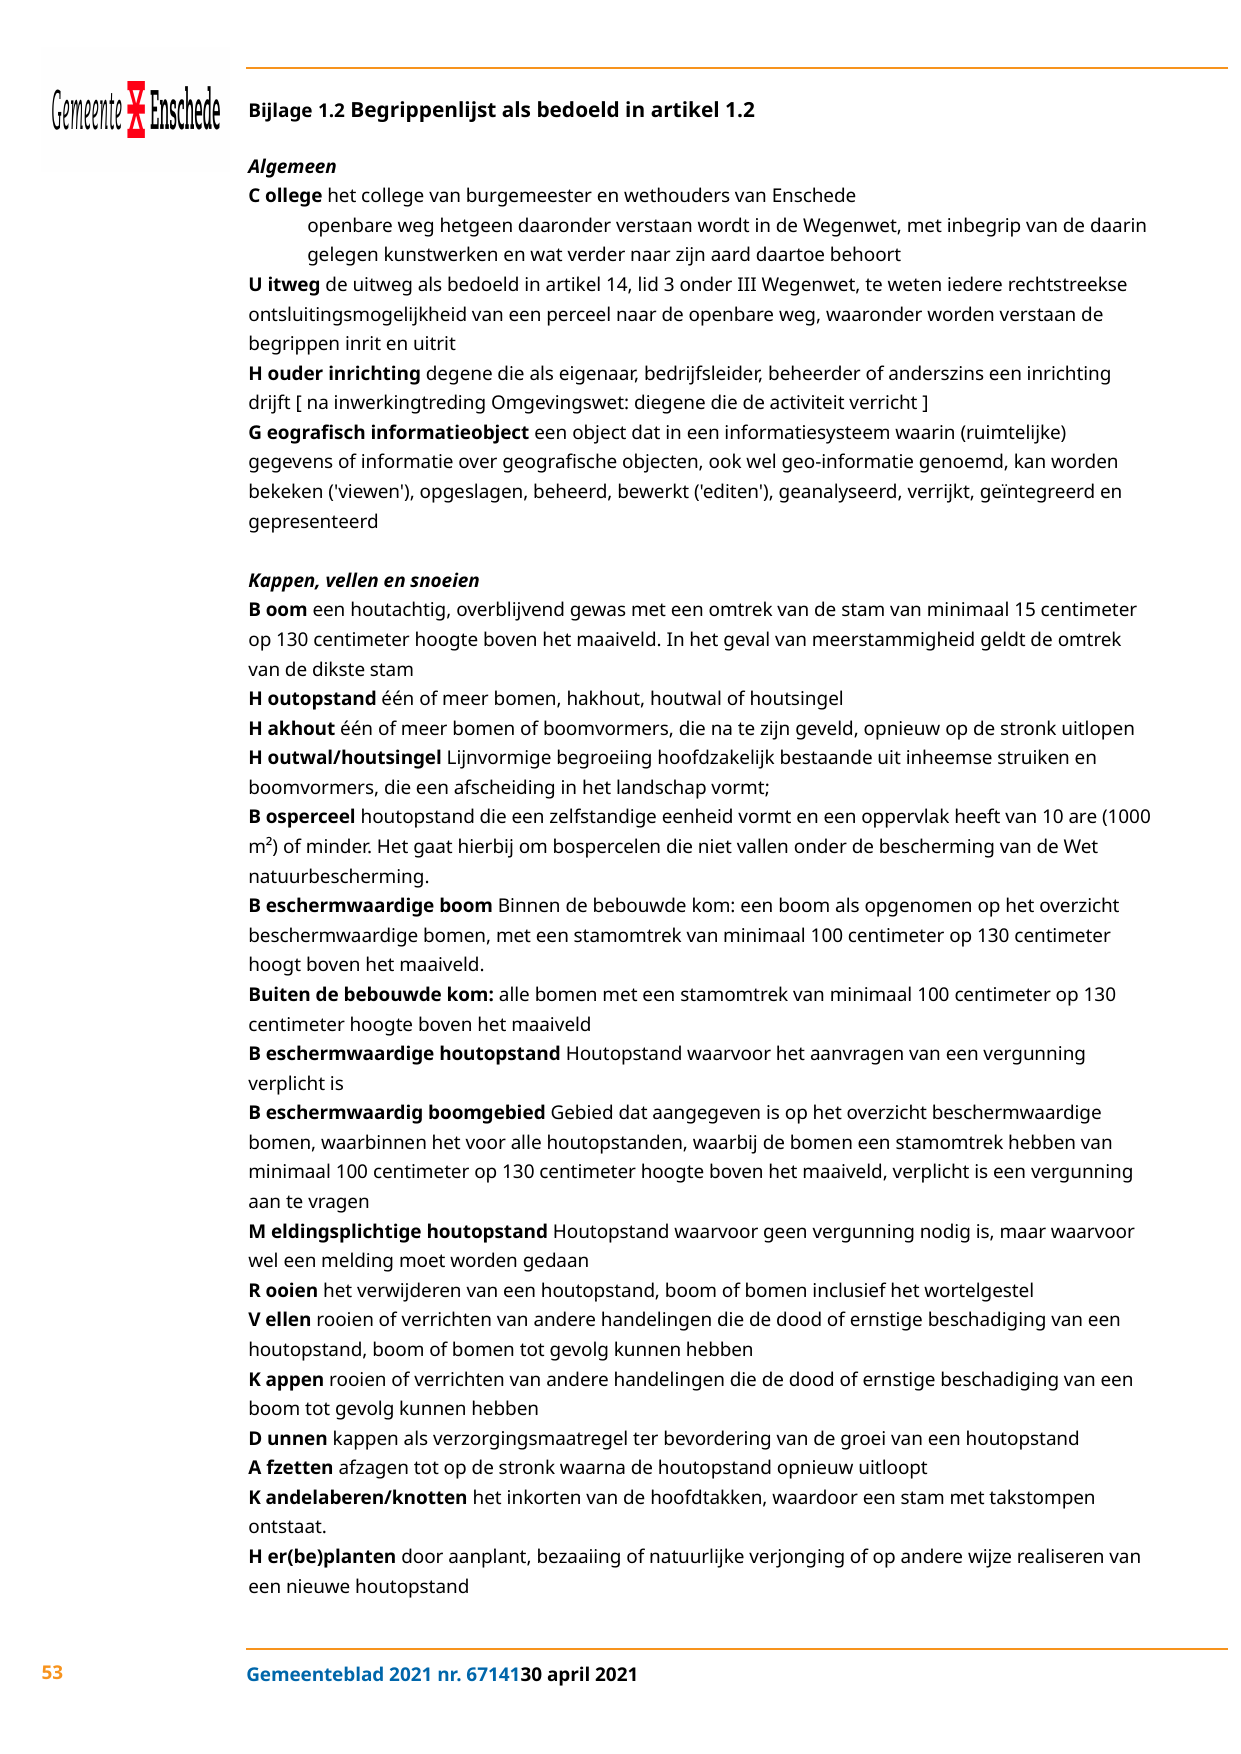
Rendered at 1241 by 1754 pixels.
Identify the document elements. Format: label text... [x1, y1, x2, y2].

text M eldingsplichtige houtopstand Houtopstand waarvoor geen vergunning nodig is, maar waarvoor wel een melding moet worden gedaan [248, 1218, 1152, 1273]
text H outwal/houtsingel Lijnvormige begroeiing hoofdzakelijk bestaande uit inheemse struiken en boomvormers, die een afscheiding in het landschap vormt; [248, 744, 1152, 800]
text V ellen rooien of verrichten van andere handelingen die de dood of ernstige beschadiging van een houtopstand, boom of bomen tot gevolg kunnen hebben [248, 1307, 1152, 1362]
text K appen rooien of verrichten van andere handelingen die de dood of ernstige beschadiging van een boom tot gevolg kunnen hebben [248, 1366, 1152, 1421]
text H outopstand één of meer bomen, hakhout, houtwal of houtsingel [248, 685, 1152, 711]
text Algemeen [248, 153, 1152, 179]
text B eschermwaardige boom Binnen de bebouwde kom: een boom als opgenomen op het overzicht beschermwaardige bomen, met een stamomtrek van minimaal 100 centimeter op 130 centimeter hoogt boven het maaiveld. [248, 892, 1152, 977]
text B oom een houtachtig, overblijvend gewas met een omtrek van de stam van minimaal 15 centimeter op 130 centimeter hoogte boven het maaiveld. In het geval van meerstammigheid geldt de omtrek van de dikste stam [248, 597, 1152, 682]
text Bijlage 1.2 Begrippenlijst als bedoeld in artikel 1.2 [248, 95, 1152, 123]
text Kappen, vellen en snoeien [248, 567, 1152, 593]
text U itweg de uitweg als bedoeld in artikel 14, lid 3 onder III Wegenwet, te weten iedere rechtstreekse ontsluitingsmogelijkheid van een perceel naar de openbare weg, waaronder worden verstaan de begrippen inrit en uitrit [248, 271, 1152, 356]
text H akhout één of meer bomen of boomvormers, die na te zijn geveld, opnieuw op de stronk uitlopen [248, 715, 1152, 741]
text Buiten de bebouwde kom: alle bomen met een stamomtrek van minimaal 100 centimeter op 130 centimeter hoogte boven het maaiveld [248, 981, 1152, 1037]
picture [41, 47, 231, 172]
text H er(be)planten door aanplant, bezaaiing of natuurlijke verjonging of op andere wijze realiseren van een nieuwe houtopstand [248, 1543, 1152, 1599]
text B eschermwaardige houtopstand Houtopstand waarvoor het aanvragen van een vergunning verplicht is [248, 1040, 1152, 1096]
text A fzetten afzagen tot op de stronk waarna de houtopstand opnieuw uitloopt [248, 1454, 1152, 1480]
text D unnen kappen als verzorgingsmaatregel ter bevordering van de groei van een houtopstand [248, 1425, 1152, 1451]
text B osperceel houtopstand die een zelfstandige eenheid vormt en een oppervlak heeft van 10 are (1000 m²) of minder. Het gaat hierbij om bospercelen die niet vallen onder de bescherming van de Wet natuurbescherming. [248, 804, 1152, 889]
text C ollege het college van burgemeester en wethouders van Enschede [248, 182, 1152, 208]
text G eografisch informatieobject een object dat in een informatiesysteem waarin (ruimtelijke) gegevens of informatie over geografische objecten, ook wel geo-informatie genoemd, kan worden bekeken ('viewen'), opgeslagen, beheerd, bewerkt ('editen'), geanalyseerd, verrijkt, geïntegreerd en gepresenteerd [248, 419, 1152, 534]
list openbare weg hetgeen daaronder verstaan wordt in de Wegenwet, met inbegrip van de daarin gelegen kunstwerken en wat verder naar zijn aard daartoe behoort [248, 212, 1152, 267]
text B eschermwaardig boomgebied Gebied dat aangegeven is op het overzicht beschermwaardige bomen, waarbinnen het voor alle houtopstanden, waarbij de bomen een stamomtrek hebben van minimaal 100 centimeter op 130 centimeter hoogte boven het maaiveld, verplicht is een vergunning aan te vragen [248, 1099, 1152, 1214]
text R ooien het verwijderen van een houtopstand, boom of bomen inclusief het wortelgestel [248, 1277, 1152, 1303]
text H ouder inrichting degene die als eigenaar, bedrijfsleider, beheerder of anderszins een inrichting drijft [ na inwerkingtreding Omgevingswet: diegene die de activiteit verricht ] [248, 360, 1152, 415]
text K andelaberen/knotten het inkorten van de hoofdtakken, waardoor een stam met takstompen ontstaat. [248, 1484, 1152, 1539]
